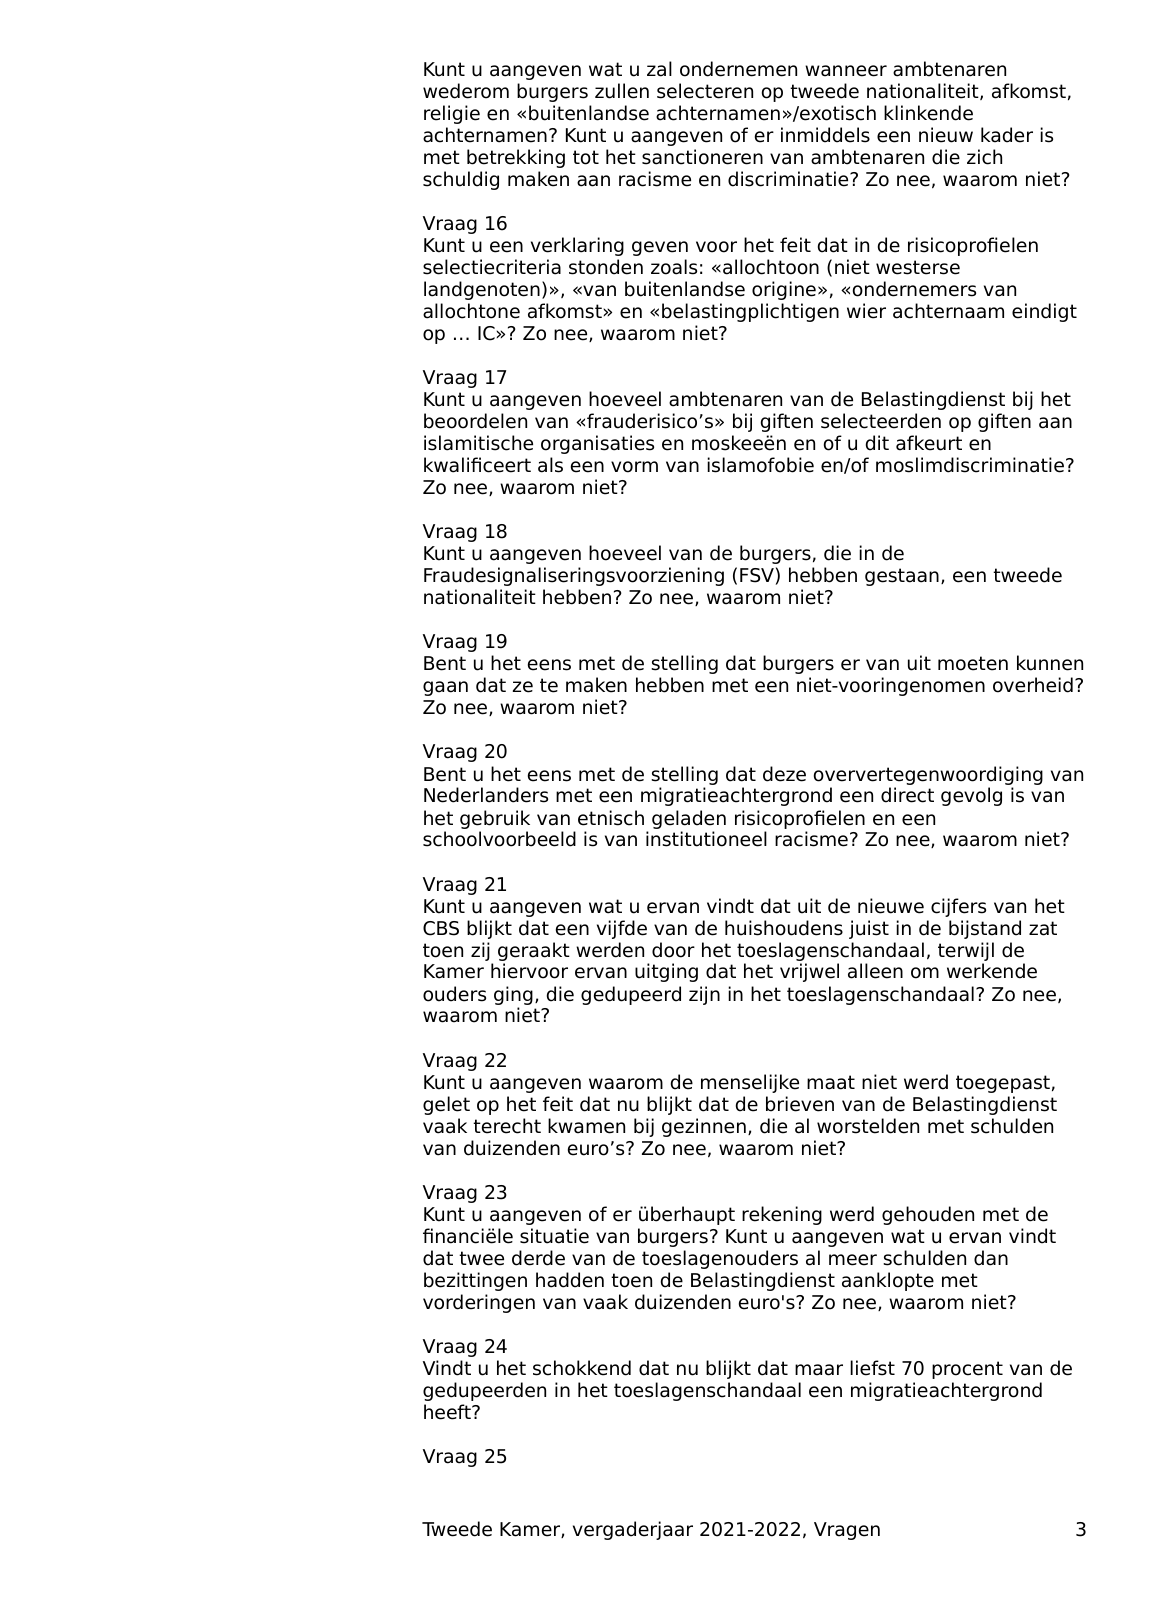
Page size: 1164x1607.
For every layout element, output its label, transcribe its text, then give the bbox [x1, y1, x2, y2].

text Kunt u aangeven waarom de menselijke maat niet werd toegepast, gelet op het feit dat nu blijkt dat de brieven van de Belastingdienst vaak terecht kwamen bij gezinnen, die al worstelden met schulden van duizenden euro’s? Zo nee, waarom niet? [422, 1072, 1087, 1159]
text Vindt u het schokkend dat nu blijkt dat maar liefst 70 procent van de gedupeerden in het toeslagenschandaal een migratieachtergrond heeft? [422, 1358, 1087, 1424]
text Kunt u aangeven of er überhaupt rekening werd gehouden met de financiële situatie van burgers? Kunt u aangeven wat u ervan vindt dat twee derde van de toeslagenouders al meer schulden dan bezittingen hadden toen de Belastingdienst aanklopte met vorderingen van vaak duizenden euro's? Zo nee, waarom niet? [422, 1204, 1087, 1313]
text Kunt u een verklaring geven voor het feit dat in de risicoprofielen selectiecriteria stonden zoals: «allochtoon (niet westerse landgenoten)», «van buitenlandse origine», «ondernemers van allochtone afkomst» en «belastingplichtigen wier achternaam eindigt op … IC»? Zo nee, waarom niet? [422, 235, 1087, 345]
text Kunt u aangeven wat u zal ondernemen wanneer ambtenaren wederom burgers zullen selecteren op tweede nationaliteit, afkomst, religie en «buitenlandse achternamen»/exotisch klinkende achternamen? Kunt u aangeven of er inmiddels een nieuw kader is met betrekking tot het sanctioneren van ambtenaren die zich schuldig maken aan racisme en discriminatie? Zo nee, waarom niet? [422, 59, 1087, 191]
text Vraag 25 [422, 1446, 1087, 1468]
text Vraag 23 [422, 1182, 1087, 1204]
text Kunt u aangeven hoeveel ambtenaren van de Belastingdienst bij het beoordelen van «frauderisico’s» bij giften selecteerden op giften aan islamitische organisaties en moskeeën en of u dit afkeurt en kwalificeert als een vorm van islamofobie en/of moslimdiscriminatie? Zo nee, waarom niet? [422, 389, 1087, 499]
text Vraag 22 [422, 1049, 1087, 1072]
text Bent u het eens met de stelling dat burgers er van uit moeten kunnen gaan dat ze te maken hebben met een niet-vooringenomen overheid? Zo nee, waarom niet? [422, 653, 1087, 719]
text Kunt u aangeven hoeveel van de burgers, die in de Fraudesignaliseringsvoorziening (FSV) hebben gestaan, een tweede nationaliteit hebben? Zo nee, waarom niet? [422, 543, 1087, 609]
text Vraag 21 [422, 873, 1087, 896]
text Bent u het eens met de stelling dat deze oververtegenwoordiging van Nederlanders met een migratieachtergrond een direct gevolg is van het gebruik van etnisch geladen risicoprofielen en een schoolvoorbeeld is van institutioneel racisme? Zo nee, waarom niet? [422, 763, 1087, 851]
text Vraag 17 [422, 367, 1087, 389]
text Vraag 20 [422, 741, 1087, 763]
text Vraag 16 [422, 213, 1087, 235]
text Vraag 18 [422, 521, 1087, 543]
text Vraag 19 [422, 631, 1087, 653]
text Kunt u aangeven wat u ervan vindt dat uit de nieuwe cijfers van het CBS blijkt dat een vijfde van de huishoudens juist in de bijstand zat toen zij geraakt werden door het toeslagenschandaal, terwijl de Kamer hiervoor ervan uitging dat het vrijwel alleen om werkende ouders ging, die gedupeerd zijn in het toeslagenschandaal? Zo nee, waarom niet? [422, 896, 1087, 1027]
text Vraag 24 [422, 1336, 1087, 1358]
